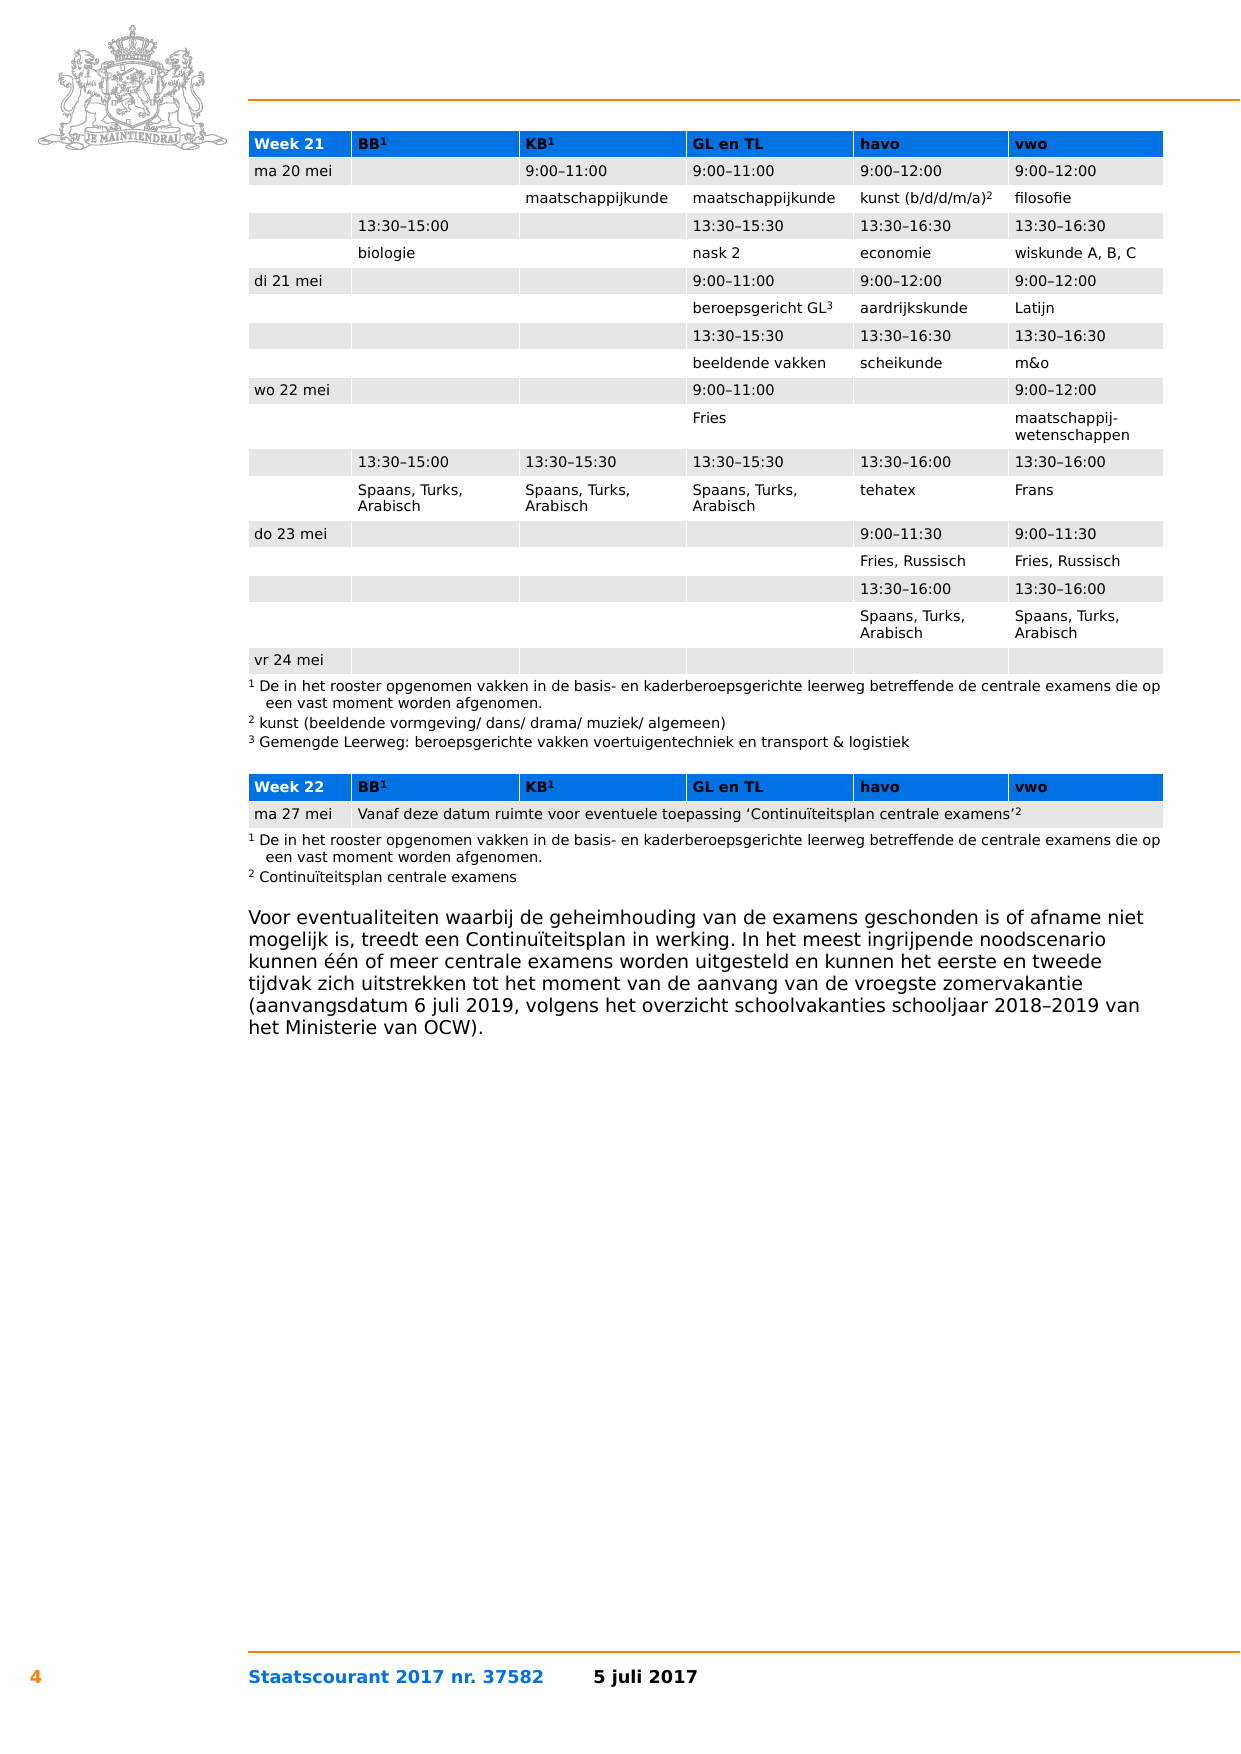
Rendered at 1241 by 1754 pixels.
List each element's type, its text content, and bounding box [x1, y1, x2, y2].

table_cell 13:30–16:30 [854, 213, 1008, 239]
table_cell 1 De in het rooster opgenomen vakken in de basis- en kaderberoepsgerichte leerweg betreffende de centrale examens die op een vast moment worden afgenomen. 2 kunst (beeldende vormgeving/ dans/ drama/ muziek/ algemeen) 3 Gemengde Leerweg: beroepsgerichte vakken voertuigentechniek en transport & logistiek [248, 675, 1163, 751]
table_cell [249, 186, 351, 212]
table_cell [520, 521, 686, 547]
picture [38, 25, 227, 150]
table_cell 1 De in het rooster opgenomen vakken in de basis- en kaderberoepsgerichte leerweg betreffende de centrale examens die op een vast moment worden afgenomen. 2 Continuïteitsplan centrale examens [248, 829, 1163, 885]
table_cell Spaans, Turks, Arabisch [1009, 603, 1163, 647]
table_cell [352, 268, 519, 294]
table_cell [520, 213, 686, 239]
table_cell [854, 648, 1008, 674]
table_header vwo [1009, 774, 1163, 801]
table_cell scheikunde [854, 350, 1008, 376]
table_cell [249, 323, 351, 349]
table_cell [352, 295, 519, 322]
table_cell 9:00–11:00 [687, 378, 853, 404]
table_cell [352, 350, 519, 376]
table_cell [249, 213, 351, 239]
table_cell [520, 405, 686, 448]
table_cell do 23 mei [249, 521, 351, 547]
table_cell maatschappij-wetenschappen [1009, 405, 1163, 448]
table_cell 13:30–16:00 [854, 576, 1008, 602]
table_cell nask 2 [687, 241, 853, 267]
table_cell 9:00–12:00 [854, 268, 1008, 294]
table_cell m&o [1009, 350, 1163, 376]
table_cell [520, 323, 686, 349]
table_cell kunst (b/d/d/m/a)2 [854, 186, 1008, 212]
table_cell [249, 477, 351, 520]
table_cell [687, 603, 853, 647]
table_cell [352, 158, 519, 185]
table_header BB1 [352, 774, 519, 801]
table_cell [520, 241, 686, 267]
table_cell [249, 603, 351, 647]
table_header havo [854, 131, 1008, 157]
table_cell 13:30–16:00 [1009, 576, 1163, 602]
table_cell 9:00–12:00 [854, 158, 1008, 185]
table_cell [520, 268, 686, 294]
table_cell vr 24 mei [249, 648, 351, 674]
table_cell [854, 405, 1008, 448]
text Voor eventualiteiten waarbij de geheimhouding van de examens geschonden is of afname niet mogelijk is, treedt een Continuïteitsplan in werking. In het meest ingrijpende noodscenario kunnen één of meer centrale examens worden uitgesteld en kunnen het eerste en tweede tijdvak zich uitstrekken tot het moment van de aanvang van de vroegste zomervakantie (aanvangsdatum 6 juli 2019, volgens het overzicht schoolvakanties schooljaar 2018–2019 van het Ministerie van OCW). [248, 907, 1163, 1039]
table_cell maatschappijkunde [687, 186, 853, 212]
table_cell 13:30–15:00 [352, 449, 519, 476]
table_cell Spaans, Turks, Arabisch [687, 477, 853, 520]
table_cell [249, 295, 351, 322]
table_header KB1 [520, 131, 686, 157]
table_cell biologie [352, 241, 519, 267]
table_cell [520, 576, 686, 602]
table_header BB1 [352, 131, 519, 157]
table_cell [520, 603, 686, 647]
table_cell [352, 186, 519, 212]
table_cell [352, 323, 519, 349]
table_cell filosofie [1009, 186, 1163, 212]
table_cell Latijn [1009, 295, 1163, 322]
table_cell [1009, 648, 1163, 674]
table_cell 9:00–11:30 [854, 521, 1008, 547]
table_cell Spaans, Turks, Arabisch [352, 477, 519, 520]
table_header havo [854, 774, 1008, 801]
table_header GL en TL [687, 774, 853, 801]
table_cell [520, 648, 686, 674]
table_cell [352, 576, 519, 602]
table_cell 13:30–15:00 [352, 213, 519, 239]
table_cell [352, 378, 519, 404]
table_cell Spaans, Turks, Arabisch [520, 477, 686, 520]
table_cell beroepsgericht GL3 [687, 295, 853, 322]
table_cell [687, 648, 853, 674]
table_cell [249, 576, 351, 602]
table_header KB1 [520, 774, 686, 801]
table_cell 9:00–12:00 [1009, 158, 1163, 185]
table_cell 13:30–15:30 [520, 449, 686, 476]
table_cell [249, 549, 351, 575]
table_cell 9:00–11:00 [687, 158, 853, 185]
table_cell [520, 378, 686, 404]
table_cell [249, 405, 351, 448]
table_cell di 21 mei [249, 268, 351, 294]
table_cell ma 27 mei [249, 802, 351, 828]
table_cell economie [854, 241, 1008, 267]
table_cell maatschappijkunde [520, 186, 686, 212]
table_cell Vanaf deze datum ruimte voor eventuele toepassing ‘Continuïteitsplan centrale examens’2 [352, 802, 1163, 828]
table_cell beeldende vakken [687, 350, 853, 376]
table_cell [854, 378, 1008, 404]
table_cell 9:00–12:00 [1009, 378, 1163, 404]
table_cell 13:30–15:30 [687, 213, 853, 239]
table_cell [352, 603, 519, 647]
table_cell [520, 295, 686, 322]
table_cell 13:30–16:30 [1009, 323, 1163, 349]
table_cell 13:30–16:00 [1009, 449, 1163, 476]
table_cell [249, 350, 351, 376]
table_cell [352, 648, 519, 674]
table_cell Fries, Russisch [1009, 549, 1163, 575]
table_cell ma 20 mei [249, 158, 351, 185]
table_cell Fries [687, 405, 853, 448]
table_cell [352, 549, 519, 575]
table_cell 9:00–11:00 [520, 158, 686, 185]
table_cell 13:30–16:30 [854, 323, 1008, 349]
table_cell [249, 241, 351, 267]
table_cell [352, 405, 519, 448]
table_cell wo 22 mei [249, 378, 351, 404]
table_header Week 21 [249, 131, 351, 157]
table_cell tehatex [854, 477, 1008, 520]
table_cell aardrijkskunde [854, 295, 1008, 322]
table_cell [687, 549, 853, 575]
table_cell [687, 576, 853, 602]
table_header vwo [1009, 131, 1163, 157]
table_cell Spaans, Turks, Arabisch [854, 603, 1008, 647]
table_cell Frans [1009, 477, 1163, 520]
table_cell 13:30–15:30 [687, 449, 853, 476]
table_cell 13:30–16:30 [1009, 213, 1163, 239]
table_cell 13:30–16:00 [854, 449, 1008, 476]
table_cell 9:00–12:00 [1009, 268, 1163, 294]
table_cell [520, 350, 686, 376]
table_cell [352, 521, 519, 547]
table_cell wiskunde A, B, C [1009, 241, 1163, 267]
table_header GL en TL [687, 131, 853, 157]
table_cell [687, 521, 853, 547]
table_cell 9:00–11:00 [687, 268, 853, 294]
table_cell 13:30–15:30 [687, 323, 853, 349]
table_cell Fries, Russisch [854, 549, 1008, 575]
table_cell [520, 549, 686, 575]
table_header Week 22 [249, 774, 351, 801]
table_cell 9:00–11:30 [1009, 521, 1163, 547]
table_cell [249, 449, 351, 476]
